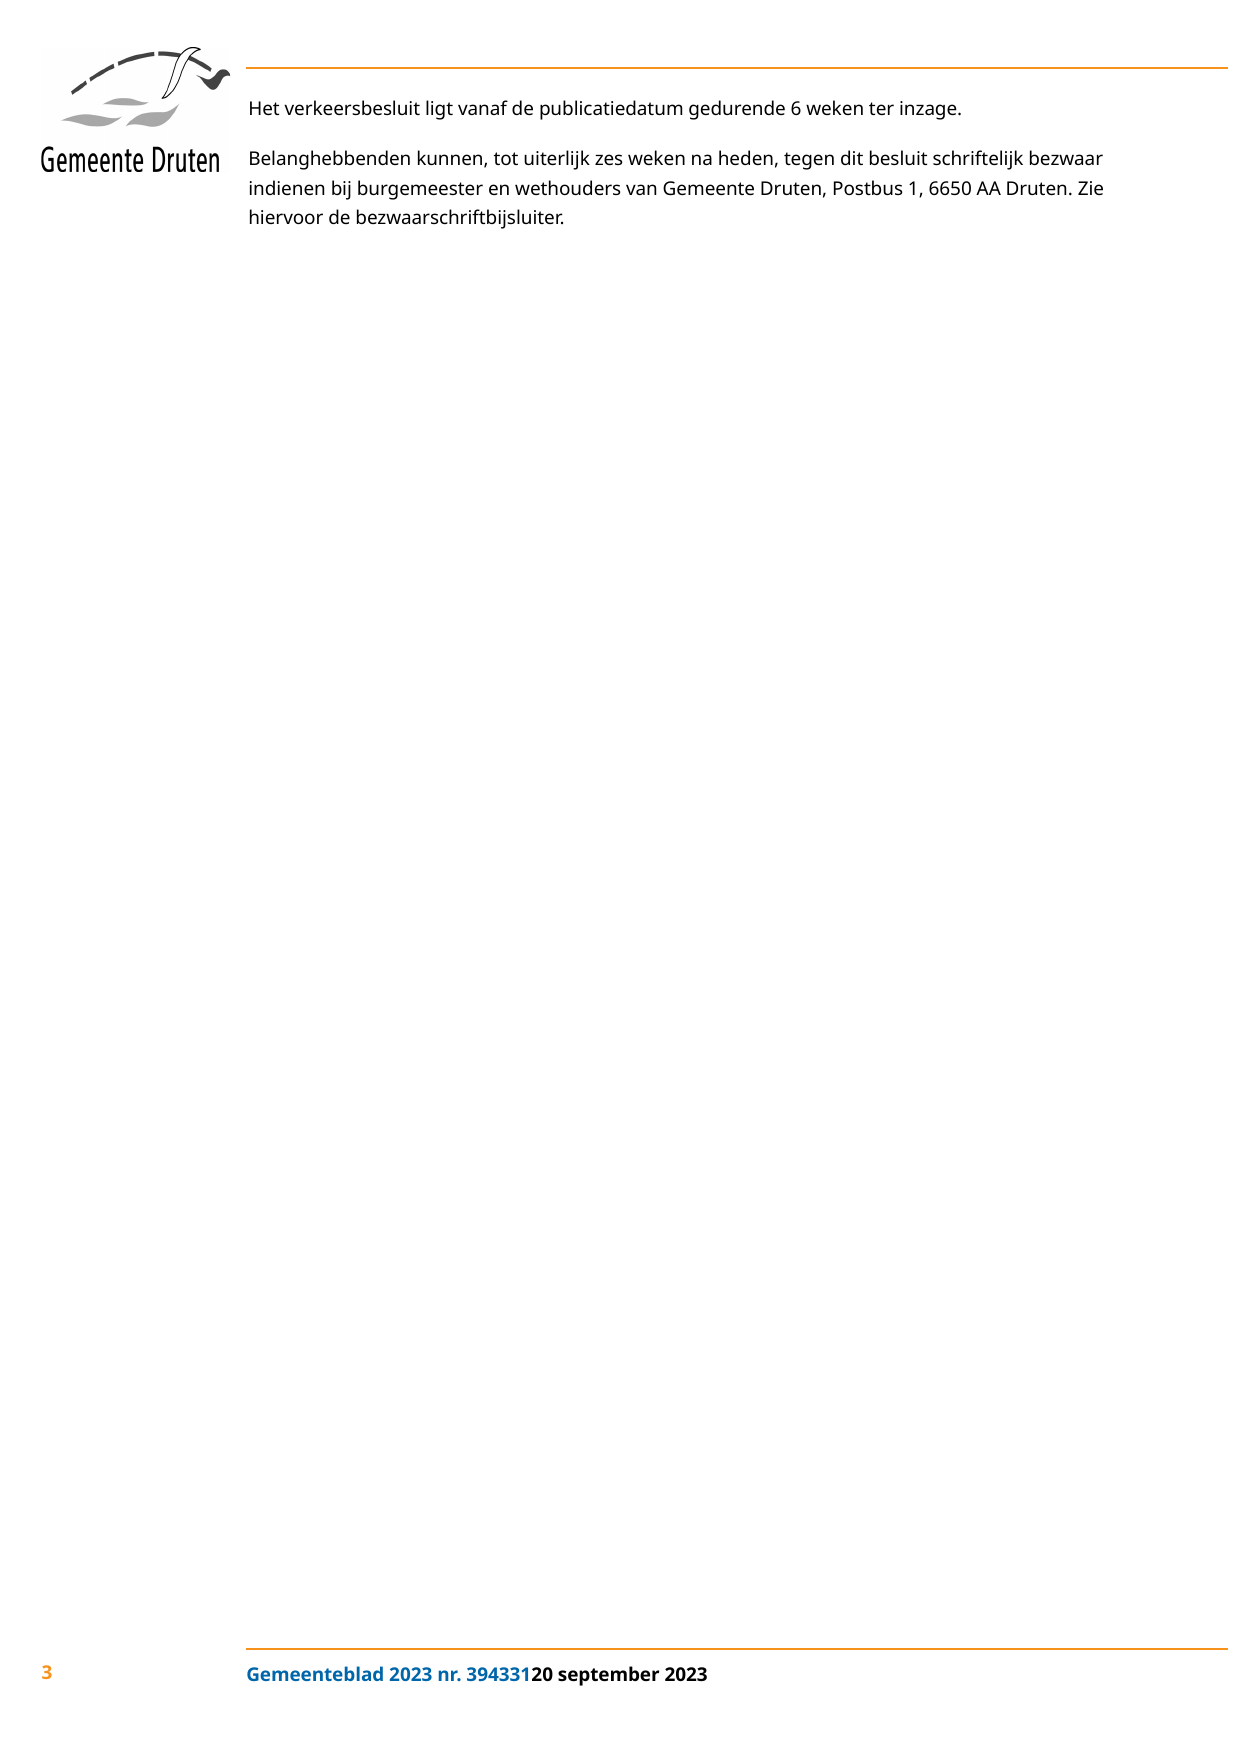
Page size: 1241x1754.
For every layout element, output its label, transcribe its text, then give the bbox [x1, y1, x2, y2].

text Het verkeersbesluit ligt vanaf de publicatiedatum gedurende 6 weken ter inzage. [248, 95, 1152, 121]
text Belanghebbenden kunnen, tot uiterlijk zes weken na heden, tegen dit besluit schriftelijk bezwaar indienen bij burgemeester en wethouders van Gemeente Druten, Postbus 1, 6650 AA Druten. Zie hiervoor de bezwaarschriftbijsluiter. [248, 145, 1152, 230]
picture [41, 47, 231, 172]
